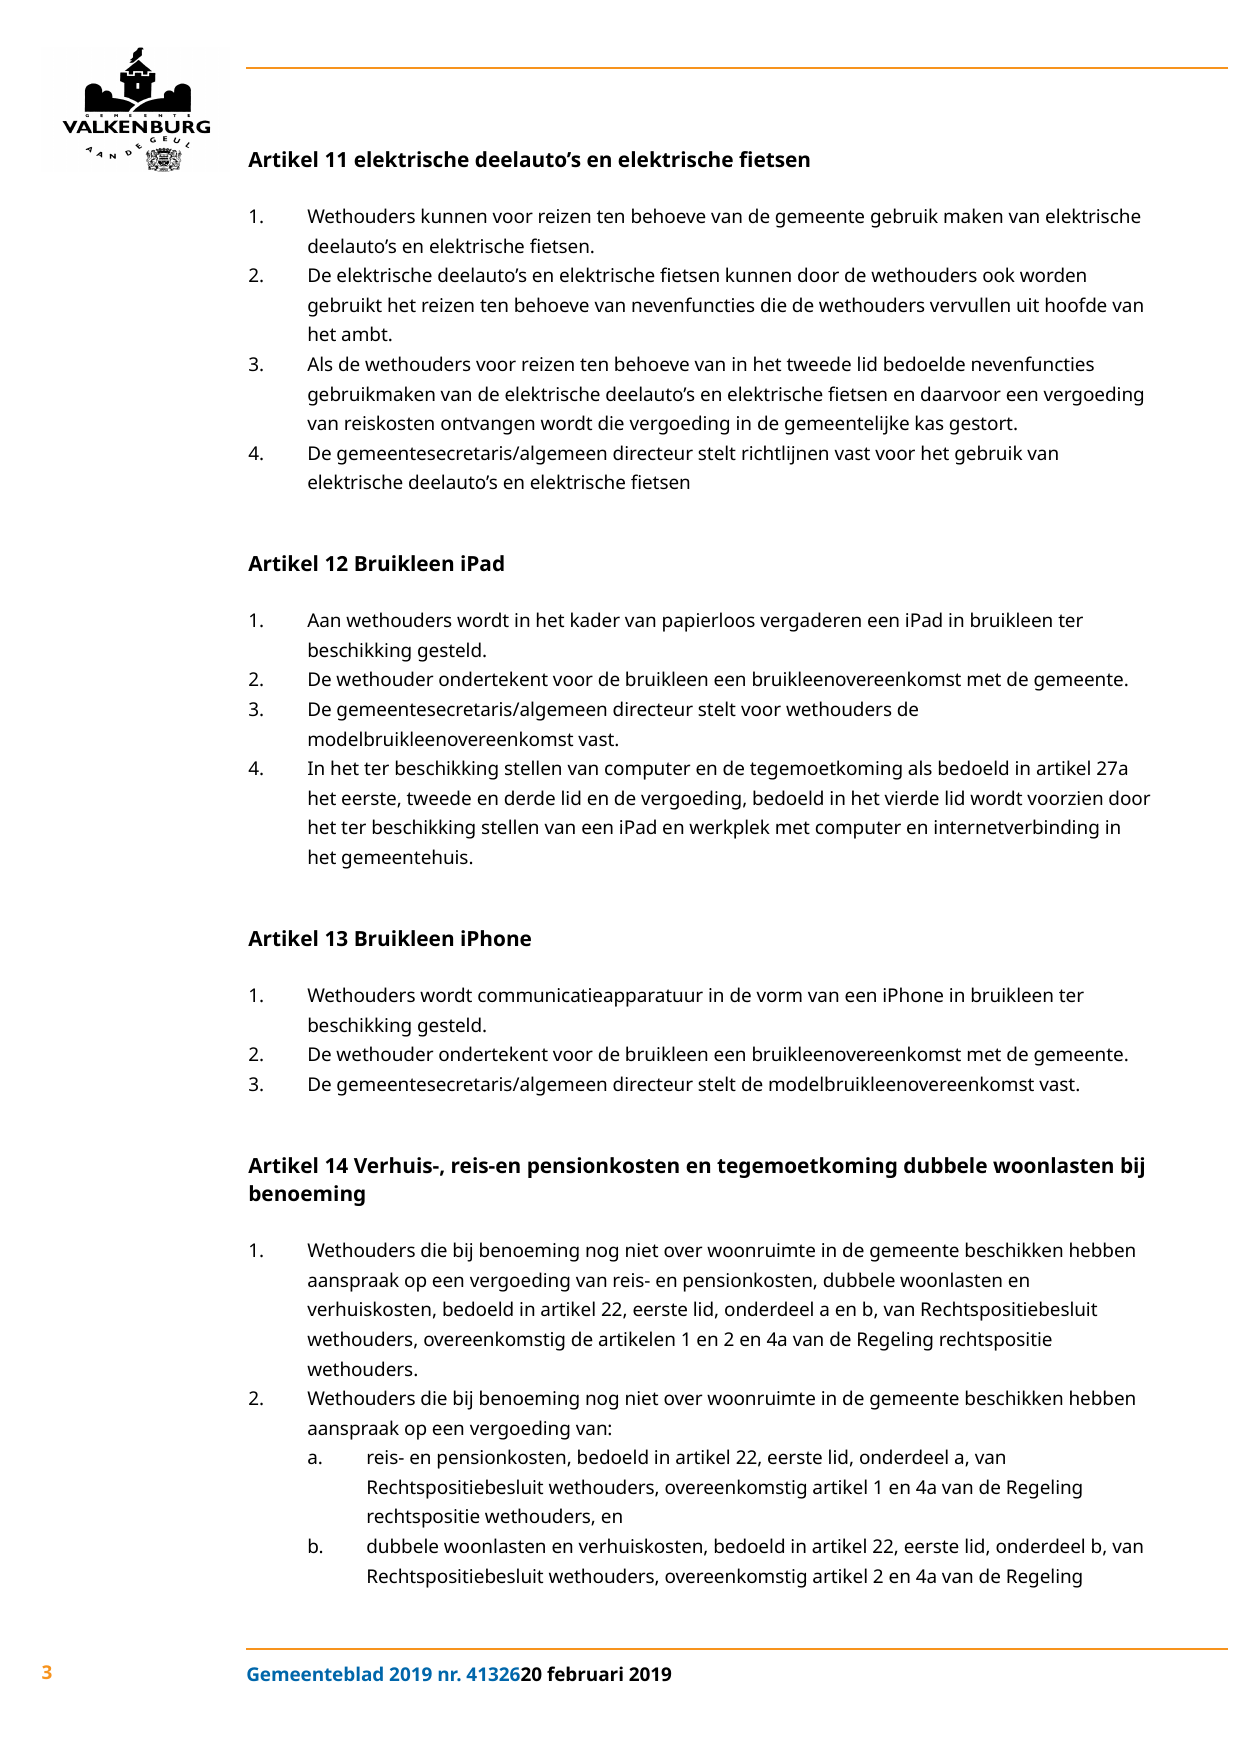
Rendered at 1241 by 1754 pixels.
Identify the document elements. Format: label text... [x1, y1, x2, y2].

list Wethouders die bij benoeming nog niet over woonruimte in de gemeente beschikken hebben aanspraak op een vergoeding van reis- en pensionkosten, dubbele woonlasten en verhuiskosten, bedoeld in artikel 22, eerste lid, onderdeel a en b, van Rechtspositiebesluit wethouders, overeenkomstig de artikelen 1 en 2 en 4a van de Regeling rechtspositie wethouders. [248, 1237, 1152, 1381]
picture [41, 47, 231, 172]
list Aan wethouders wordt in het kader van papierloos vergaderen een iPad in bruikleen ter beschikking gesteld. [248, 607, 1152, 663]
list Wethouders die bij benoeming nog niet over woonruimte in de gemeente beschikken hebben aanspraak op een vergoeding van: [248, 1385, 1152, 1441]
list De gemeentesecretaris/algemeen directeur stelt voor wethouders de modelbruikleenovereenkomst vast. [248, 696, 1152, 752]
text Artikel 11 elektrische deelauto’s en elektrische fietsen [248, 145, 1152, 174]
list dubbele woonlasten en verhuiskosten, bedoeld in artikel 22, eerste lid, onderdeel b, van Rechtspositiebesluit wethouders, overeenkomstig artikel 2 en 4a van de Regeling [307, 1533, 1152, 1588]
list Wethouders wordt communicatieapparatuur in de vorm van een iPhone in bruikleen ter beschikking gesteld. [248, 982, 1152, 1037]
list De elektrische deelauto’s en elektrische fietsen kunnen door de wethouders ook worden gebruikt het reizen ten behoeve van nevenfuncties die de wethouders vervullen uit hoofde van het ambt. [248, 262, 1152, 347]
list De wethouder ondertekent voor de bruikleen een bruikleenovereenkomst met de gemeente. [248, 1041, 1152, 1067]
list De gemeentesecretaris/algemeen directeur stelt de modelbruikleenovereenkomst vast. [248, 1071, 1152, 1097]
list In het ter beschikking stellen van computer en de tegemoetkoming als bedoeld in artikel 27a het eerste, tweede en derde lid en de vergoeding, bedoeld in het vierde lid wordt voorzien door het ter beschikking stellen van een iPad en werkplek met computer en internetverbinding in het gemeentehuis. [248, 755, 1152, 870]
text Artikel 13 Bruikleen iPhone [248, 924, 1152, 953]
text Artikel 14 Verhuis-, reis-en pensionkosten en tegemoetkoming dubbele woonlasten bij benoeming [248, 1151, 1152, 1208]
list De wethouder ondertekent voor de bruikleen een bruikleenovereenkomst met de gemeente. [248, 667, 1152, 692]
list reis- en pensionkosten, bedoeld in artikel 22, eerste lid, onderdeel a, van Rechtspositiebesluit wethouders, overeenkomstig artikel 1 en 4a van de Regeling rechtspositie wethouders, en [307, 1444, 1152, 1529]
list Als de wethouders voor reizen ten behoeve van in het tweede lid bedoelde nevenfuncties gebruikmaken van de elektrische deelauto’s en elektrische fietsen en daarvoor een vergoeding van reiskosten ontvangen wordt die vergoeding in de gemeentelijke kas gestort. [248, 351, 1152, 436]
list De gemeentesecretaris/algemeen directeur stelt richtlijnen vast voor het gebruik van elektrische deelauto’s en elektrische fietsen [248, 440, 1152, 495]
list Wethouders kunnen voor reizen ten behoeve van de gemeente gebruik maken van elektrische deelauto’s en elektrische fietsen. [248, 203, 1152, 258]
text Artikel 12 Bruikleen iPad [248, 549, 1152, 578]
